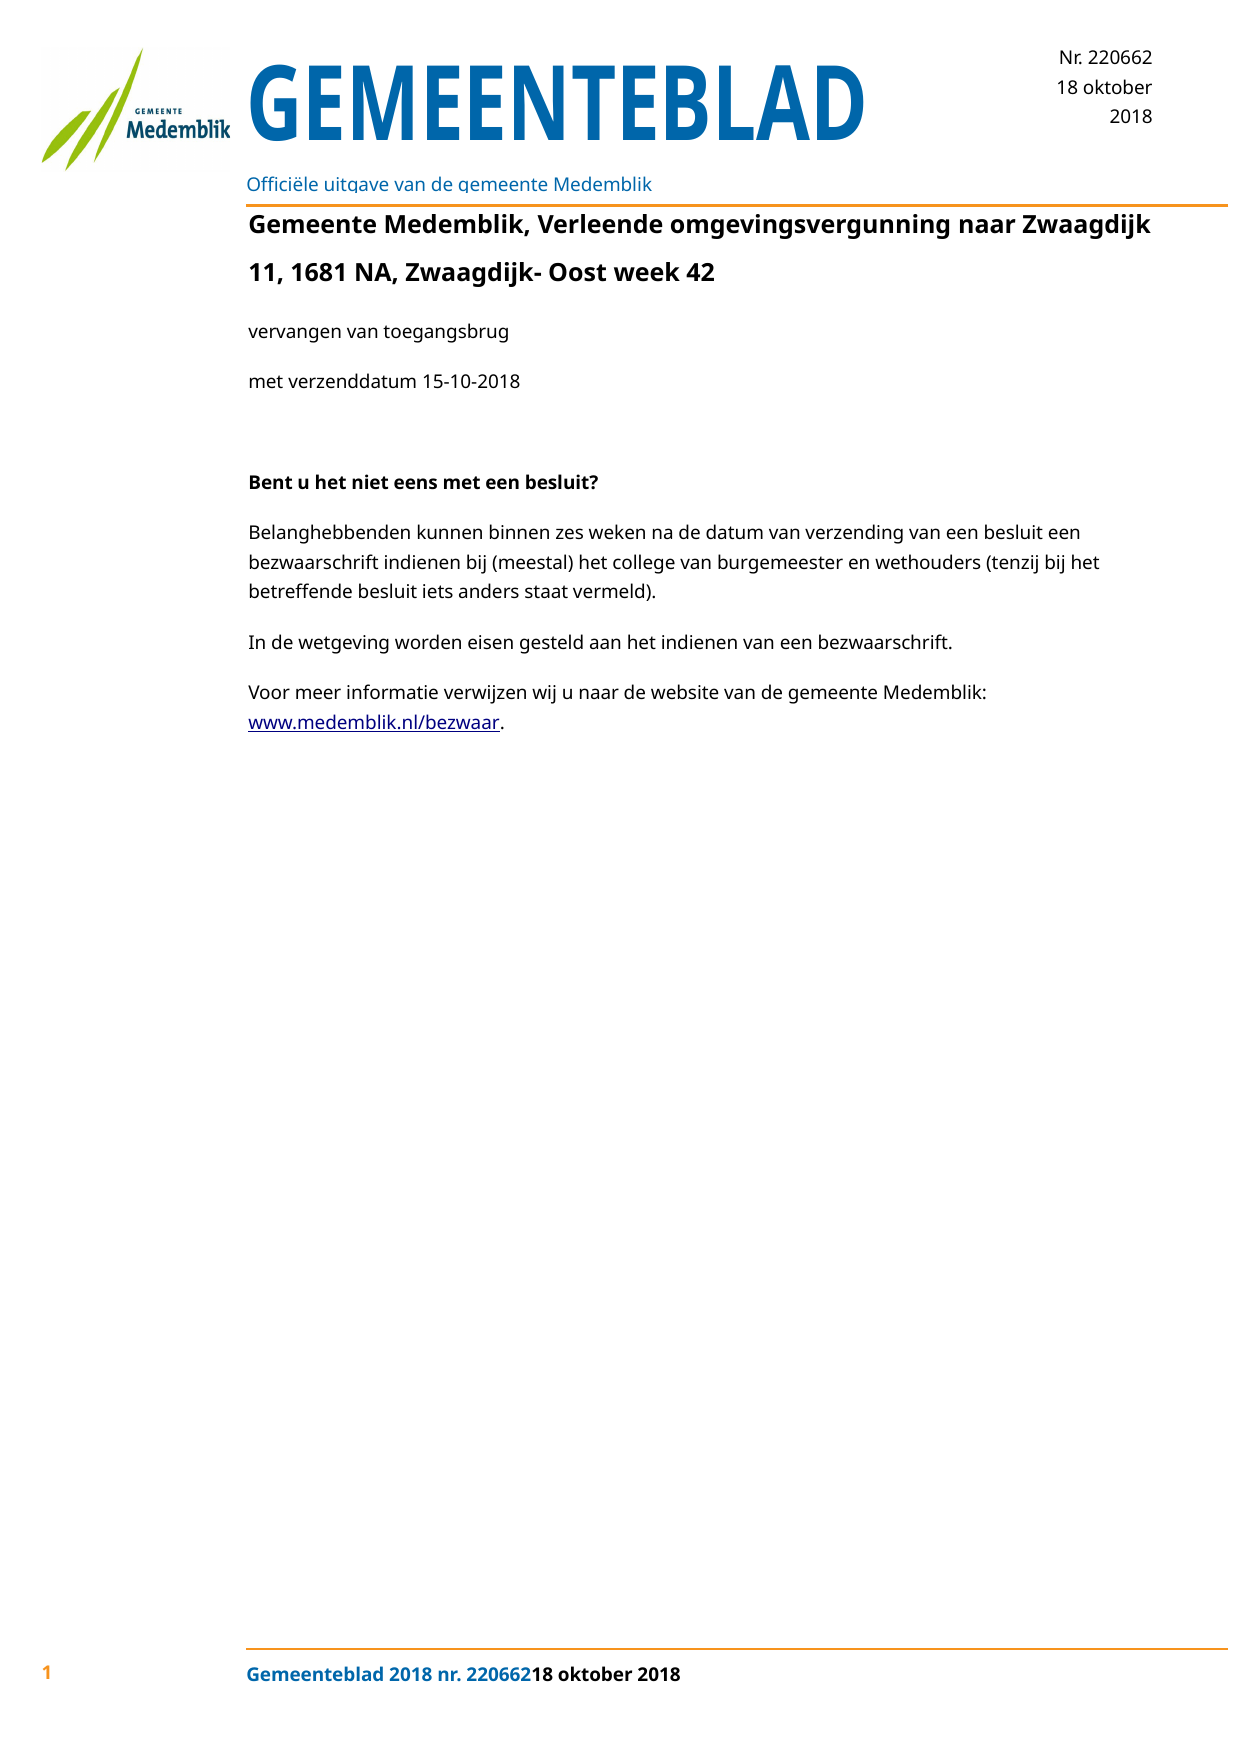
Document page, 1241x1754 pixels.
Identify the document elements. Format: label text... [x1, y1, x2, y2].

text Bent u het niet eens met een besluit? [248, 469, 1152, 495]
text met verzenddatum 15-10-2018 [248, 368, 1152, 394]
text Voor meer informatie verwijzen wij u naar de website van de gemeente Medemblik: www.medemblik.nl/bezwaar. [248, 679, 1152, 735]
text Belanghebbenden kunnen binnen zes weken na de datum van verzending van een besluit een bezwaarschrift indienen bij (meestal) het college van burgemeester en wethouders (tenzij bij het betreffende besluit iets anders staat vermeld). [248, 519, 1152, 604]
text vervangen van toegangsbrug [248, 318, 1152, 344]
text In de wetgeving worden eisen gesteld aan het indienen van een bezwaarschrift. [248, 629, 1152, 655]
picture [41, 47, 231, 172]
text Gemeente Medemblik, Verleende omgevingsvergunning naar Zwaagdijk 11, 1681 NA, Zwaagdijk- Oost week 42 [248, 207, 1152, 288]
